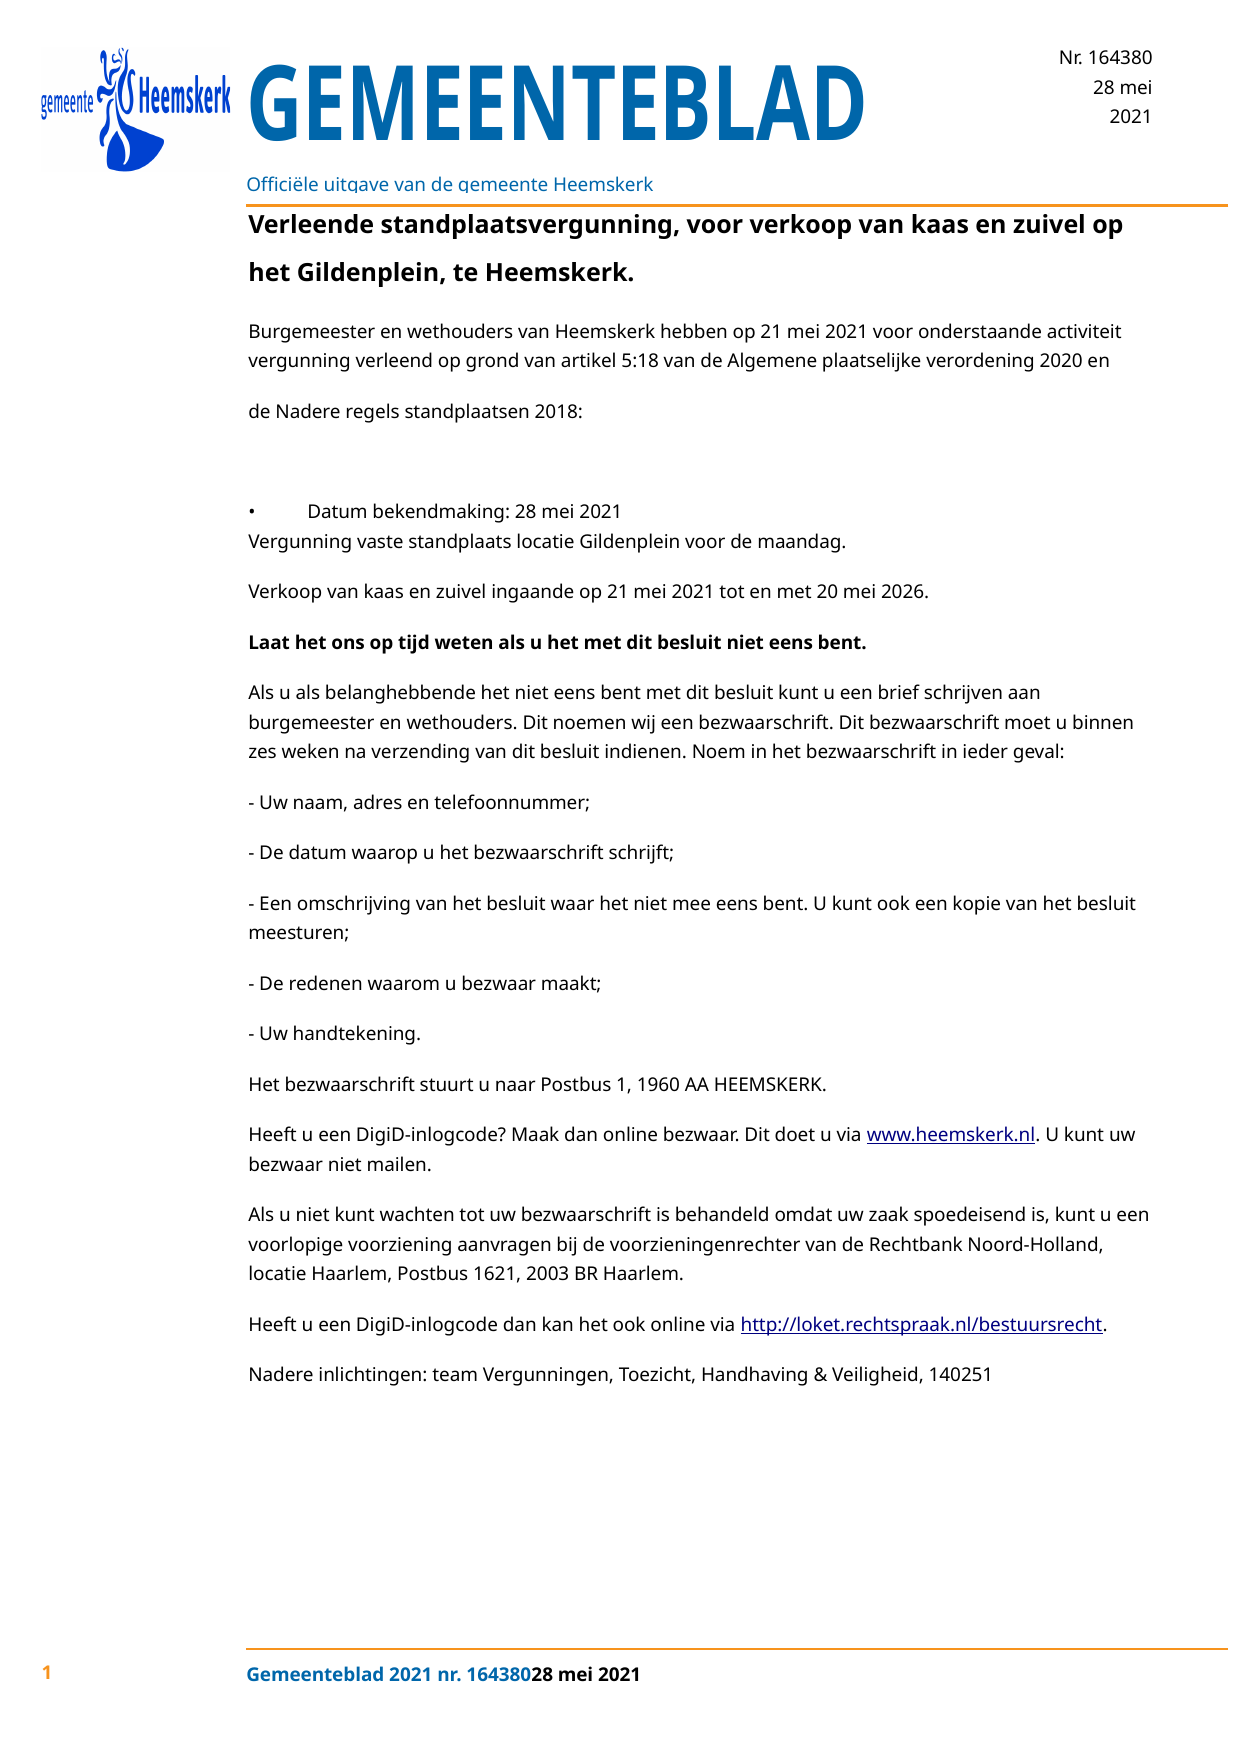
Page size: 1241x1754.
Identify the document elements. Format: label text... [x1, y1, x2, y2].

text Als u niet kunt wachten tot uw bezwaarschrift is behandeld omdat uw zaak spoedeisend is, kunt u een voorlopige voorziening aanvragen bij de voorzieningenrechter van de Rechtbank Noord-Holland, locatie Haarlem, Postbus 1621, 2003 BR Haarlem. [248, 1201, 1152, 1286]
text Heeft u een DigiD-inlogcode dan kan het ook online via http://loket.rechtspraak.nl/bestuursrecht. [248, 1311, 1152, 1337]
text Vergunning vaste standplaats locatie Gildenplein voor de maandag. [248, 528, 1152, 554]
picture [41, 47, 231, 172]
text Verkoop van kaas en zuivel ingaande op 21 mei 2021 tot en met 20 mei 2026. [248, 579, 1152, 604]
text Het bezwaarschrift stuurt u naar Postbus 1, 1960 AA HEEMSKERK. [248, 1071, 1152, 1097]
text de Nadere regels standplaatsen 2018: [248, 398, 1152, 424]
text Burgemeester en wethouders van Heemskerk hebben op 21 mei 2021 voor onderstaande activiteit vergunning verleend op grond van artikel 5:18 van de Algemene plaatselijke verordening 2020 en [248, 318, 1152, 373]
text Heeft u een DigiD-inlogcode? Maak dan online bezwaar. Dit doet u via www.heemskerk.nl. U kunt uw bezwaar niet mailen. [248, 1121, 1152, 1177]
text Nadere inlichtingen: team Vergunningen, Toezicht, Handhaving & Veiligheid, 140251 [248, 1361, 1152, 1387]
text - Uw naam, adres en telefoonnummer; [248, 789, 1152, 815]
text - Uw handtekening. [248, 1020, 1152, 1046]
text - Een omschrijving van het besluit waar het niet mee eens bent. U kunt ook een kopie van het besluit meesturen; [248, 890, 1152, 945]
text Verleende standplaatsvergunning, voor verkoop van kaas en zuivel op het Gildenplein, te Heemskerk. [248, 207, 1152, 288]
text - De redenen waarom u bezwaar maakt; [248, 970, 1152, 996]
text Laat het ons op tijd weten als u het met dit besluit niet eens bent. [248, 629, 1152, 655]
text - De datum waarop u het bezwaarschrift schrijft; [248, 839, 1152, 865]
text Als u als belanghebbende het niet eens bent met dit besluit kunt u een brief schrijven aan burgemeester en wethouders. Dit noemen wij een bezwaarschrift. Dit bezwaarschrift moet u binnen zes weken na verzending van dit besluit indienen. Noem in het bezwaarschrift in ieder geval: [248, 679, 1152, 764]
list Datum bekendmaking: 28 mei 2021 [248, 499, 1152, 524]
